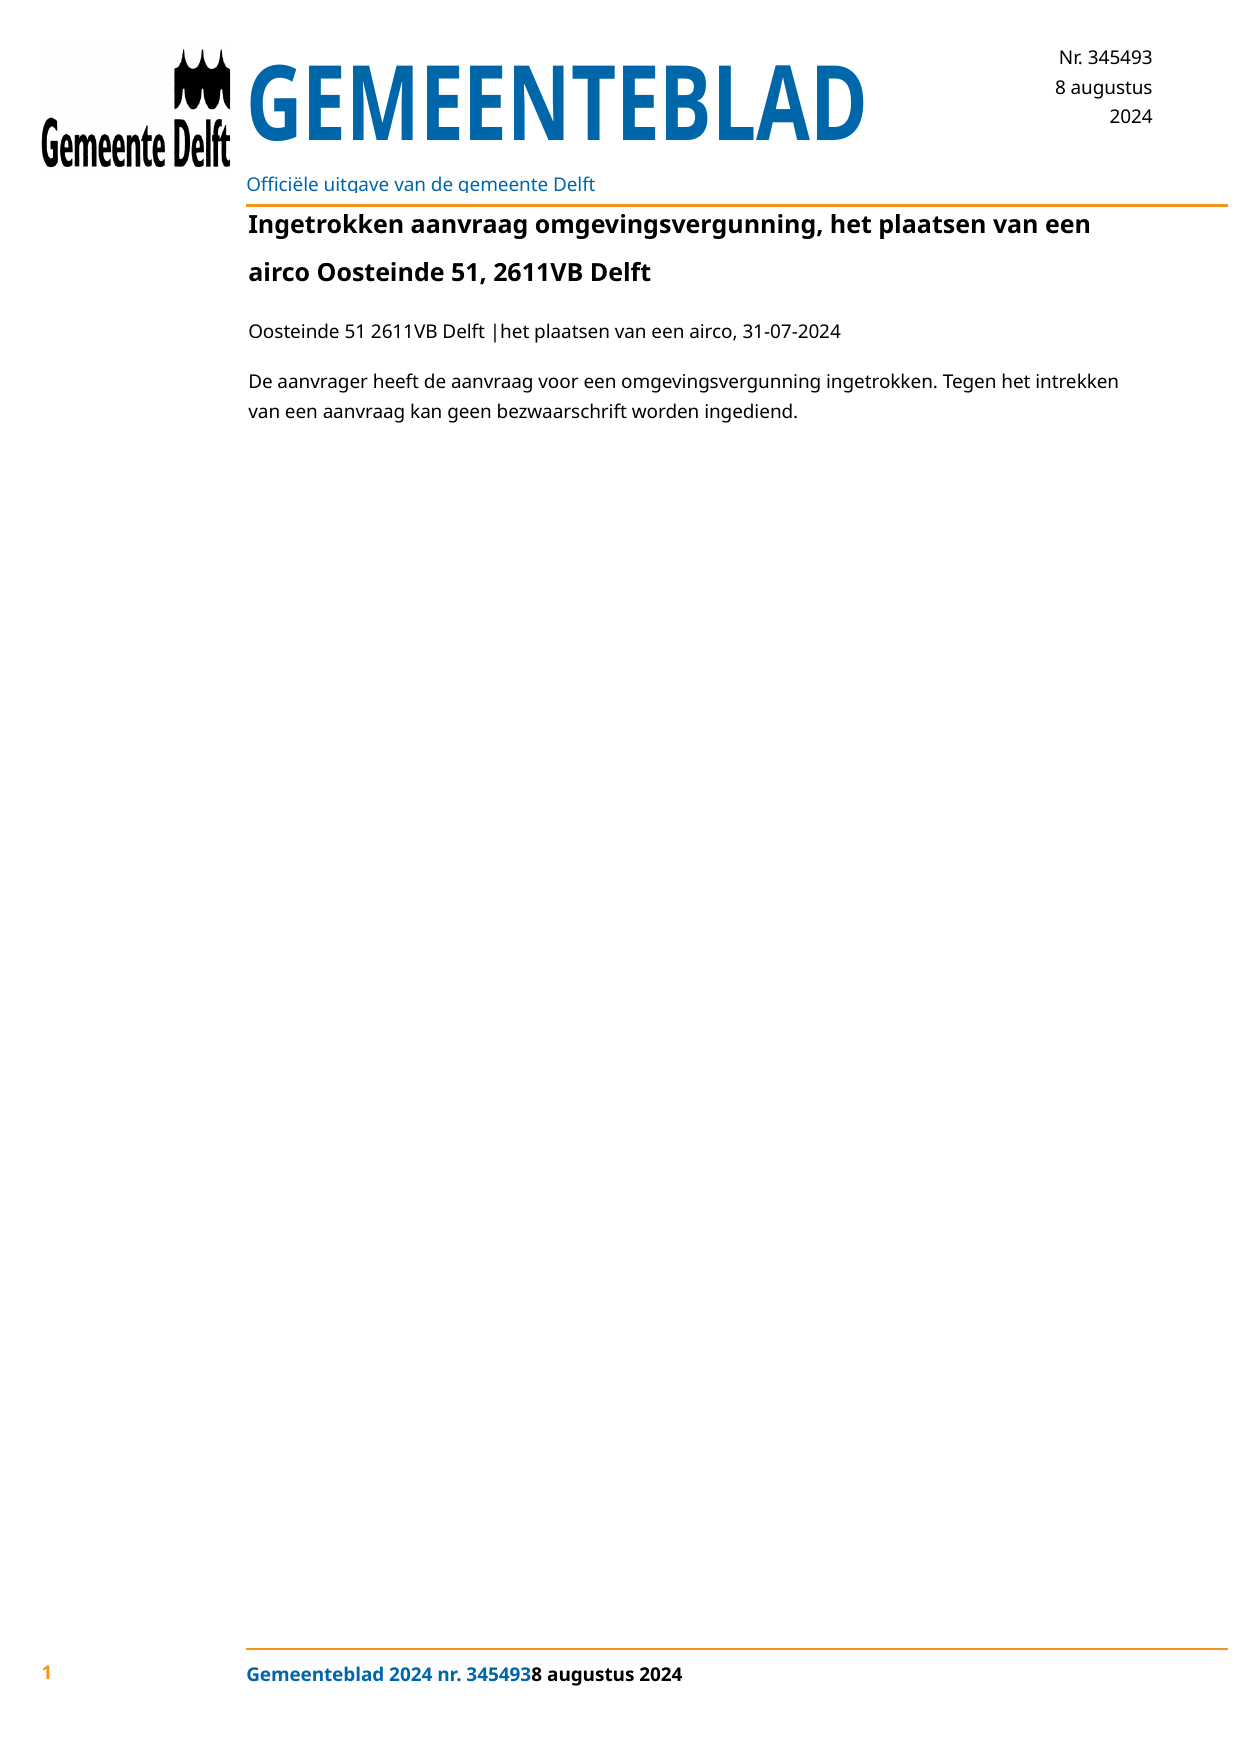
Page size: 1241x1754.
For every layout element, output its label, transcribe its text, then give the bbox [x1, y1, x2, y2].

picture [41, 47, 231, 172]
text Oosteinde 51 2611VB Delft |het plaatsen van een airco, 31-07-2024 [248, 318, 1152, 344]
text De aanvrager heeft de aanvraag voor een omgevingsvergunning ingetrokken. Tegen het intrekken van een aanvraag kan geen bezwaarschrift worden ingediend. [248, 368, 1152, 424]
text Ingetrokken aanvraag omgevingsvergunning, het plaatsen van een airco Oosteinde 51, 2611VB Delft [248, 207, 1152, 288]
